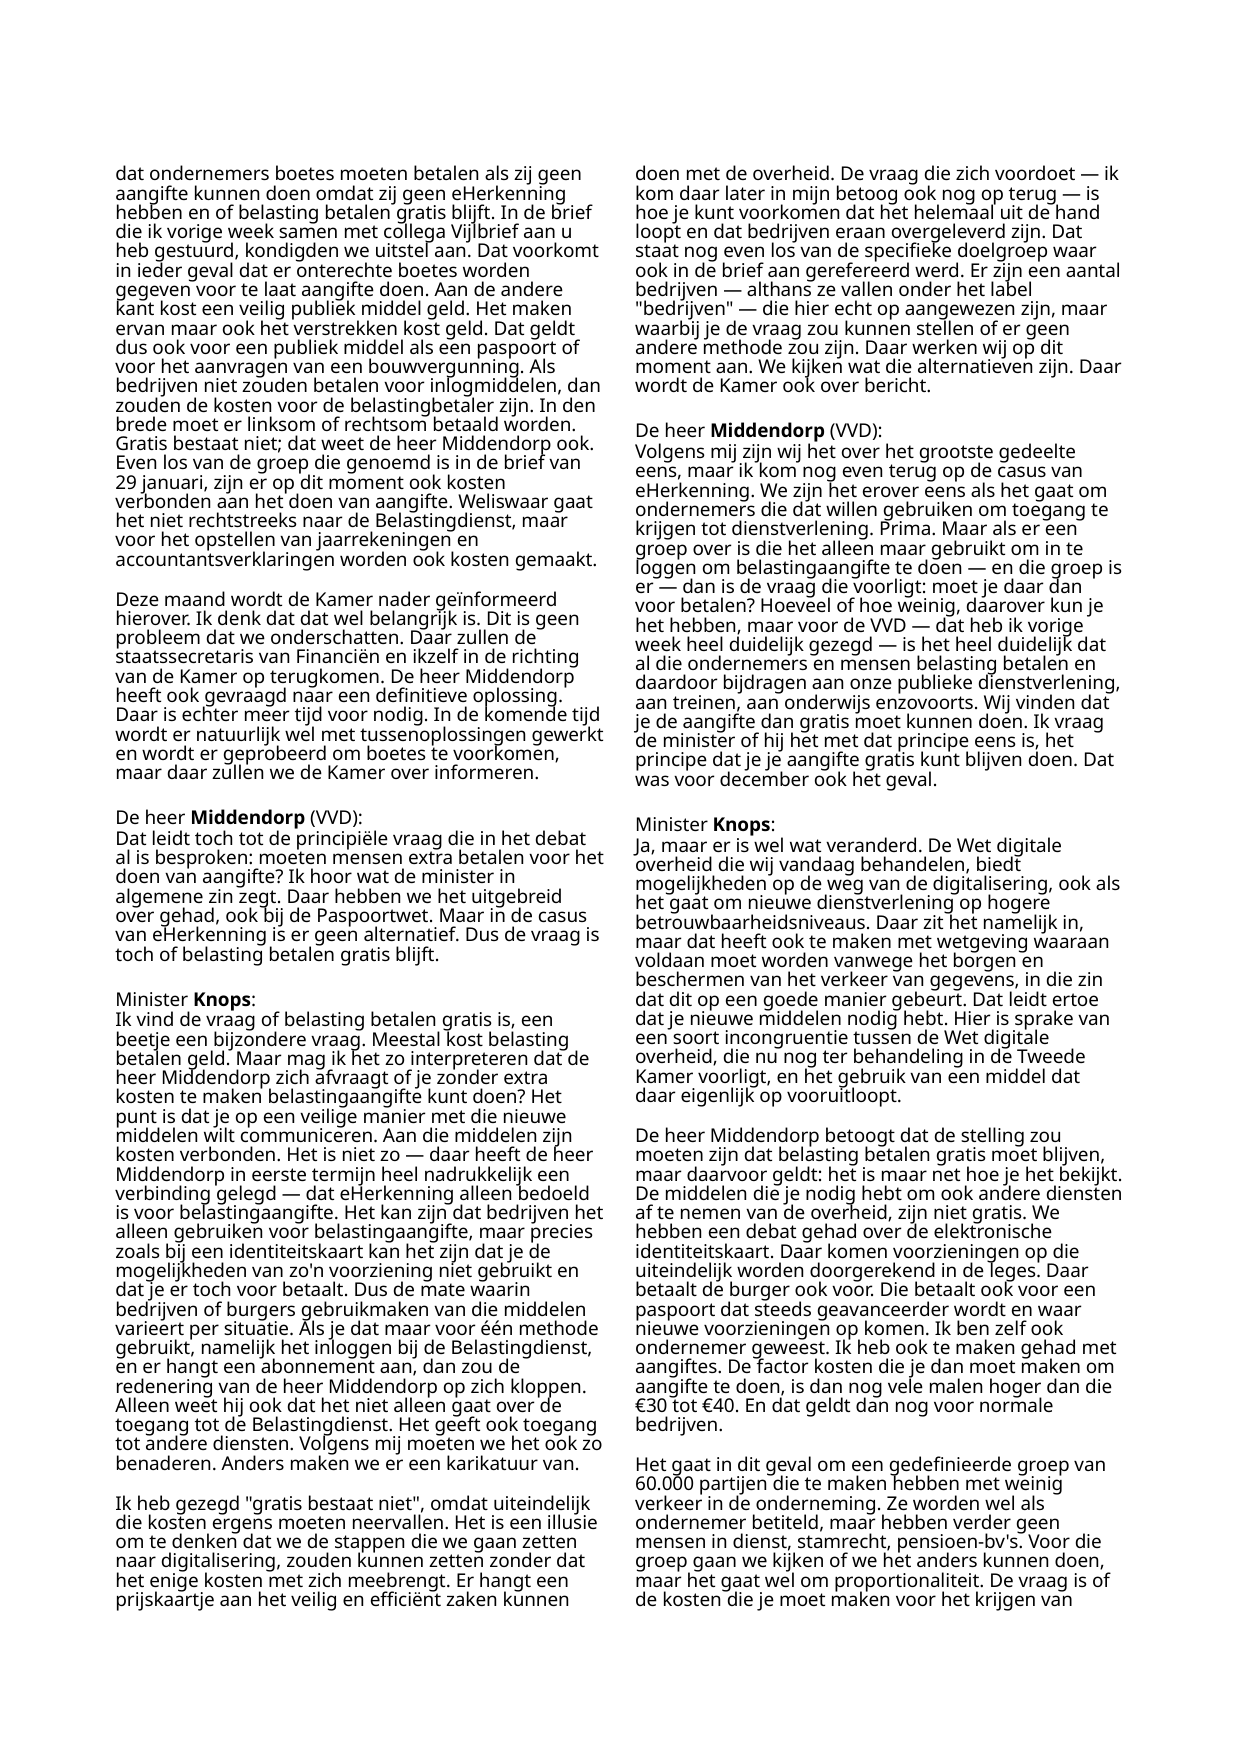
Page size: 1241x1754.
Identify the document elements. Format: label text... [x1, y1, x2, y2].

text Volgens mij zijn wij het over het grootste gedeelte eens, maar ik kom nog even terug op de casus van eHerkenning. We zijn het erover eens als het gaat om ondernemers die dat willen gebruiken om toegang te krijgen tot dienstverlening. Prima. Maar als er een groep over is die het alleen maar gebruikt om in te loggen om belastingaangifte te doen — en die groep is er — dan is de vraag die voorligt: moet je daar dan voor betalen? Hoeveel of hoe weinig, daarover kun je het hebben, maar voor de VVD — dat heb ik vorige week heel duidelijk gezegd — is het heel duidelijk dat al die ondernemers en mensen belasting betalen en daardoor bijdragen aan onze publieke dienstverlening, aan treinen, aan onderwijs enzovoorts. Wij vinden dat je de aangifte dan gratis moet kunnen doen. Ik vraag de minister of hij het met dat principe eens is, het principe dat je je aangifte gratis kunt blijven doen. Dat was voor december ook het geval. [635, 443, 1125, 790]
text Ik vind de vraag of belasting betalen gratis is, een beetje een bijzondere vraag. Meestal kost belasting betalen geld. Maar mag ik het zo interpreteren dat de heer Middendorp zich afvraagt of je zonder extra kosten te maken belastingaangifte kunt doen? Het punt is dat je op een veilige manier met die nieuwe middelen wilt communiceren. Aan die middelen zijn kosten verbonden. Het is niet zo — daar heeft de heer Middendorp in eerste termijn heel nadrukkelijk een verbinding gelegd — dat eHerkenning alleen bedoeld is voor belastingaangifte. Het kan zijn dat bedrijven het alleen gebruiken voor belastingaangifte, maar precies zoals bij een identiteitskaart kan het zijn dat je de mogelijkheden van zo'n voorziening niet gebruikt en dat je er toch voor betaalt. Dus de mate waarin bedrijven of burgers gebruikmaken van die middelen varieert per situatie. Als je dat maar voor één methode gebruikt, namelijk het inloggen bij de Belastingdienst, en er hangt een abonnement aan, dan zou de redenering van de heer Middendorp op zich kloppen. Alleen weet hij ook dat het niet alleen gaat over de toegang tot de Belastingdienst. Het geeft ook toegang tot andere diensten. Volgens mij moeten we het ook zo benaderen. Anders maken we er een karikatuur van. [115, 1011, 605, 1474]
text Minister Knops: [115, 986, 605, 1011]
text De heer Middendorp betoogt dat de stelling zou moeten zijn dat belasting betalen gratis moet blijven, maar daarvoor geldt: het is maar net hoe je het bekijkt. De middelen die je nodig hebt om ook andere diensten af te nemen van de overheid, zijn niet gratis. We hebben een debat gehad over de elektronische identiteitskaart. Daar komen voorzieningen op die uiteindelijk worden doorgerekend in de leges. Daar betaalt de burger ook voor. Die betaalt ook voor een paspoort dat steeds geavanceerder wordt en waar nieuwe voorzieningen op komen. Ik ben zelf ook ondernemer geweest. Ik heb ook te maken gehad met aangiftes. De factor kosten die je dan moet maken om aangifte te doen, is dan nog vele malen hoger dan die €30 tot €40. En dat geldt dan nog voor normale bedrijven. [635, 1127, 1125, 1435]
text doen met de overheid. De vraag die zich voordoet — ik kom daar later in mijn betoog ook nog op terug — is hoe je kunt voorkomen dat het helemaal uit de hand loopt en dat bedrijven eraan overgeleverd zijn. Dat staat nog even los van de specifieke doelgroep waar ook in de brief aan gerefereerd werd. Er zijn een aantal bedrijven — althans ze vallen onder het label "bedrijven" — die hier echt op aangewezen zijn, maar waarbij je de vraag zou kunnen stellen of er geen andere methode zou zijn. Daar werken wij op dit moment aan. We kijken wat die alternatieven zijn. Daar wordt de Kamer ook over bericht. [635, 165, 1125, 397]
text Minister Knops: [635, 811, 1125, 837]
text Ik heb gezegd "gratis bestaat niet", omdat uiteindelijk die kosten ergens moeten neervallen. Het is een illusie om te denken dat we de stappen die we gaan zetten naar digitalisering, zouden kunnen zetten zonder dat het enige kosten met zich meebrengt. Er hangt een prijskaartje aan het veilig en efficiënt zaken kunnen [115, 1495, 605, 1610]
text dat ondernemers boetes moeten betalen als zij geen aangifte kunnen doen omdat zij geen eHerkenning hebben en of belasting betalen gratis blijft. In de brief die ik vorige week samen met collega Vijlbrief aan u heb gestuurd, kondigden we uitstel aan. Dat voorkomt in ieder geval dat er onterechte boetes worden gegeven voor te laat aangifte doen. Aan de andere kant kost een veilig publiek middel geld. Het maken ervan maar ook het verstrekken kost geld. Dat geldt dus ook voor een publiek middel als een paspoort of voor het aanvragen van een bouwvergunning. Als bedrijven niet zouden betalen voor inlogmiddelen, dan zouden de kosten voor de belastingbetaler zijn. In den brede moet er linksom of rechtsom betaald worden. Gratis bestaat niet; dat weet de heer Middendorp ook. Even los van de groep die genoemd is in de brief van 29 januari, zijn er op dit moment ook kosten verbonden aan het doen van aangifte. Weliswaar gaat het niet rechtstreeks naar de Belastingdienst, maar voor het opstellen van jaarrekeningen en accountantsverklaringen worden ook kosten gemaakt. [115, 165, 605, 570]
text Dat leidt toch tot de principiële vraag die in het debat al is besproken: moeten mensen extra betalen voor het doen van aangifte? Ik hoor wat de minister in algemene zin zegt. Daar hebben we het uitgebreid over gehad, ook bij de Paspoortwet. Maar in de casus van eHerkenning is er geen alternatief. Dus de vraag is toch of belasting betalen gratis blijft. [115, 830, 605, 965]
text De heer Middendorp (VVD): [635, 417, 1125, 443]
text Ja, maar er is wel wat veranderd. De Wet digitale overheid die wij vandaag behandelen, biedt mogelijkheden op de weg van de digitalisering, ook als het gaat om nieuwe dienstverlening op hogere betrouwbaarheidsniveaus. Daar zit het namelijk in, maar dat heeft ook te maken met wetgeving waaraan voldaan moet worden vanwege het borgen en beschermen van het verkeer van gegevens, in die zin dat dit op een goede manier gebeurt. Dat leidt ertoe dat je nieuwe middelen nodig hebt. Hier is sprake van een soort incongruentie tussen de Wet digitale overheid, die nu nog ter behandeling in de Tweede Kamer voorligt, en het gebruik van een middel dat daar eigenlijk op vooruitloopt. [635, 837, 1125, 1106]
text Deze maand wordt de Kamer nader geïnformeerd hierover. Ik denk dat dat wel belangrijk is. Dit is geen probleem dat we onderschatten. Daar zullen de staatssecretaris van Financiën en ikzelf in de richting van de Kamer op terugkomen. De heer Middendorp heeft ook gevraagd naar een definitieve oplossing. Daar is echter meer tijd voor nodig. In de komende tijd wordt er natuurlijk wel met tussenoplossingen gewerkt en wordt er geprobeerd om boetes te voorkomen, maar daar zullen we de Kamer over informeren. [115, 591, 605, 783]
text Het gaat in dit geval om een gedefinieerde groep van 60.000 partijen die te maken hebben met weinig verkeer in de onderneming. Ze worden wel als ondernemer betiteld, maar hebben verder geen mensen in dienst, stamrecht, pensioen-bv's. Voor die groep gaan we kijken of we het anders kunnen doen, maar het gaat wel om proportionaliteit. De vraag is of de kosten die je moet maken voor het krijgen van [635, 1456, 1125, 1610]
text De heer Middendorp (VVD): [115, 804, 605, 830]
